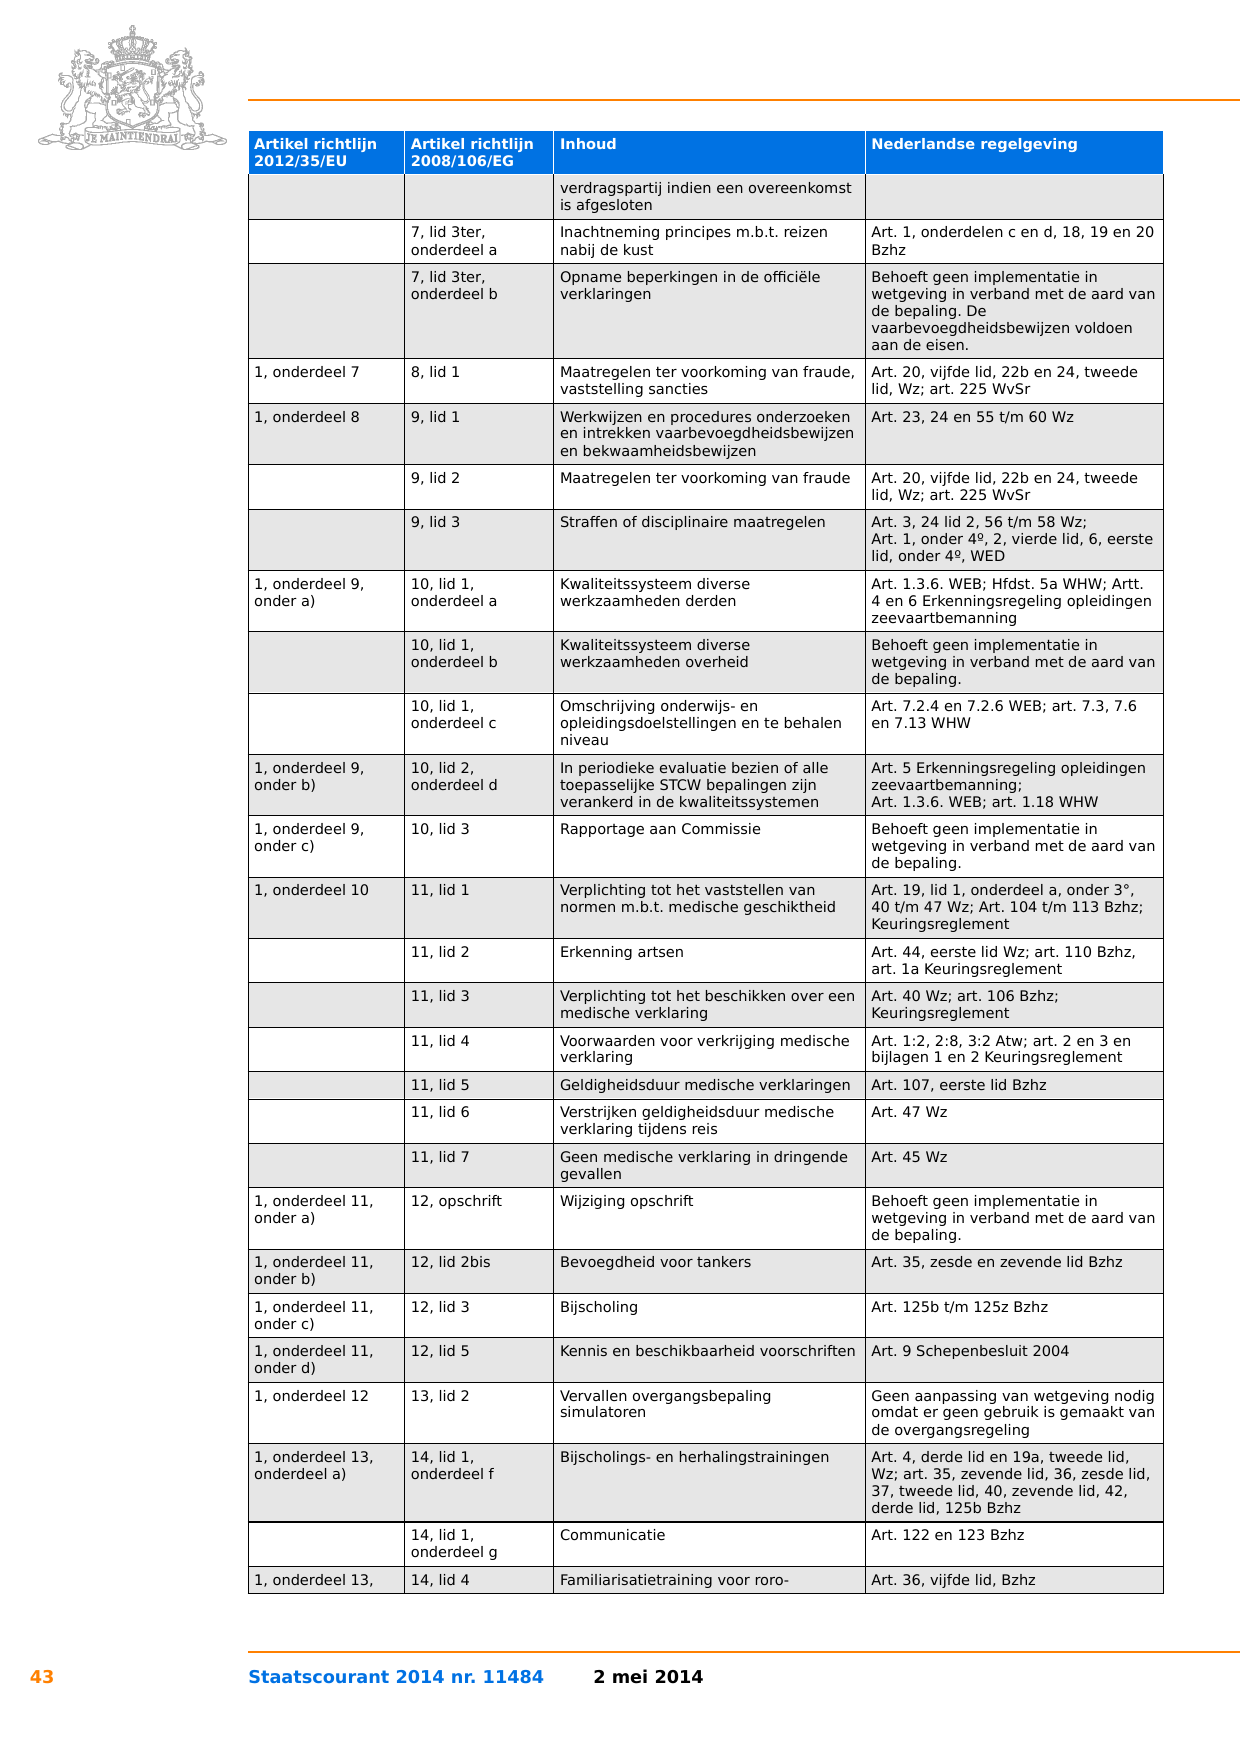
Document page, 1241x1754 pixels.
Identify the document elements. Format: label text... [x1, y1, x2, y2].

table_cell Bijscholing [554, 1294, 865, 1337]
table_cell Maatregelen ter voorkoming van fraude [554, 465, 865, 508]
picture [38, 25, 227, 150]
table_cell [249, 510, 404, 570]
table_cell Verstrijken geldigheidsduur medische verklaring tijdens reis [554, 1100, 865, 1143]
table_cell Geen aanpassing van wetgeving nodig omdat er geen gebruik is gemaakt van de overgangsregeling [866, 1383, 1163, 1443]
table_cell 11, lid 3 [405, 983, 553, 1027]
table_cell Opname beperkingen in de officiële verklaringen [554, 264, 865, 358]
table_cell [249, 1523, 404, 1566]
table_cell Art. 40 Wz; art. 106 Bzhz; Keuringsreglement [866, 983, 1163, 1027]
table_cell [249, 264, 404, 358]
table_cell Art. 1:2, 2:8, 3:2 Atw; art. 2 en 3 en bijlagen 1 en 2 Keuringsreglement [866, 1028, 1163, 1071]
table_cell 9, lid 1 [405, 404, 553, 464]
table_cell Art. 122 en 123 Bzhz [866, 1523, 1163, 1566]
table_cell Art. 47 Wz [866, 1100, 1163, 1143]
table_cell Verplichting tot het beschikken over een medische verklaring [554, 983, 865, 1027]
table_cell 1, onderdeel 11, onder a) [249, 1188, 404, 1248]
table_cell Behoeft geen implementatie in wetgeving in verband met de aard van de bepaling. [866, 1188, 1163, 1248]
table_cell Art. 4, derde lid en 19a, tweede lid, Wz; art. 35, zevende lid, 36, zesde lid, 37, tweede lid, 40, zevende lid, 42, derde lid, 125b Bzhz [866, 1444, 1163, 1521]
table_cell Art. 3, 24 lid 2, 56 t/m 58 Wz; Art. 1, onder 4º, 2, vierde lid, 6, eerste lid, onder 4º, WED [866, 510, 1163, 570]
table_cell 1, onderdeel 9, onder b) [249, 755, 404, 815]
table_cell In periodieke evaluatie bezien of alle toepasselijke STCW bepalingen zijn verankerd in de kwaliteitssystemen [554, 755, 865, 815]
table_cell Verplichting tot het vaststellen van normen m.b.t. medische geschiktheid [554, 878, 865, 938]
table_cell 7, lid 3ter, onderdeel b [405, 264, 553, 358]
table_cell [249, 465, 404, 508]
table_cell Kennis en beschikbaarheid voorschriften [554, 1338, 865, 1382]
table_cell [249, 939, 404, 982]
table_cell 10, lid 1, onderdeel b [405, 632, 553, 692]
table_cell 7, lid 3ter, onderdeel a [405, 220, 553, 263]
table_cell Erkenning artsen [554, 939, 865, 982]
table_cell Behoeft geen implementatie in wetgeving in verband met de aard van de bepaling. De vaarbevoegdheidsbewijzen voldoen aan de eisen. [866, 264, 1163, 358]
table_cell 13, lid 2 [405, 1383, 553, 1443]
table_cell 9, lid 2 [405, 465, 553, 508]
table_cell Art. 1, onderdelen c en d, 18, 19 en 20 Bzhz [866, 220, 1163, 263]
table_cell [249, 694, 404, 754]
table_cell [249, 1100, 404, 1143]
table_cell Bevoegdheid voor tankers [554, 1250, 865, 1293]
table_cell Bijscholings- en herhalingstrainingen [554, 1444, 865, 1521]
table_cell 1, onderdeel 9, onder c) [249, 816, 404, 877]
table_cell 1, onderdeel 11, onder d) [249, 1338, 404, 1382]
table_cell 11, lid 5 [405, 1072, 553, 1098]
table_cell Art. 36, vijfde lid, Bzhz [866, 1567, 1163, 1593]
table_cell 1, onderdeel 8 [249, 404, 404, 464]
table_cell Vervallen overgangsbepaling simulatoren [554, 1383, 865, 1443]
table_cell 1, onderdeel 12 [249, 1383, 404, 1443]
table_cell 14, lid 4 [405, 1567, 553, 1593]
table_cell Behoeft geen implementatie in wetgeving in verband met de aard van de bepaling. [866, 816, 1163, 877]
table_header Artikel richtlijn 2008/106/EG [405, 131, 553, 174]
table_cell Art. 35, zesde en zevende lid Bzhz [866, 1250, 1163, 1293]
table_cell Kwaliteitssysteem diverse werkzaamheden derden [554, 571, 865, 631]
table_cell Art. 7.2.4 en 7.2.6 WEB; art. 7.3, 7.6 en 7.13 WHW [866, 694, 1163, 754]
table_cell Art. 19, lid 1, onderdeel a, onder 3°, 40 t/m 47 Wz; Art. 104 t/m 113 Bzhz; Keuringsreglement [866, 878, 1163, 938]
table_cell 1, onderdeel 11, onder c) [249, 1294, 404, 1337]
table_cell 11, lid 7 [405, 1144, 553, 1187]
table_cell Rapportage aan Commissie [554, 816, 865, 877]
table_cell Behoeft geen implementatie in wetgeving in verband met de aard van de bepaling. [866, 632, 1163, 692]
table_cell Werkwijzen en procedures onderzoeken en intrekken vaarbevoegdheidsbewijzen en bekwaamheidsbewijzen [554, 404, 865, 464]
table_cell Geldigheidsduur medische verklaringen [554, 1072, 865, 1098]
table_cell 1, onderdeel 9, onder a) [249, 571, 404, 631]
table_cell Art. 9 Schepenbesluit 2004 [866, 1338, 1163, 1382]
table_cell [249, 983, 404, 1027]
table_cell Art. 20, vijfde lid, 22b en 24, tweede lid, Wz; art. 225 WvSr [866, 465, 1163, 508]
table_cell 1, onderdeel 10 [249, 878, 404, 938]
table_cell Inachtneming principes m.b.t. reizen nabij de kust [554, 220, 865, 263]
table_cell Geen medische verklaring in dringende gevallen [554, 1144, 865, 1187]
table_cell 10, lid 3 [405, 816, 553, 877]
table_cell Art. 20, vijfde lid, 22b en 24, tweede lid, Wz; art. 225 WvSr [866, 359, 1163, 403]
table_cell 12, lid 3 [405, 1294, 553, 1337]
table_cell [866, 175, 1163, 219]
table_cell 10, lid 1, onderdeel a [405, 571, 553, 631]
table_cell [249, 1144, 404, 1187]
table_cell 1, onderdeel 7 [249, 359, 404, 403]
table_cell 11, lid 2 [405, 939, 553, 982]
table_cell 14, lid 1, onderdeel f [405, 1444, 553, 1521]
table_cell Art. 23, 24 en 55 t/m 60 Wz [866, 404, 1163, 464]
table_cell 1, onderdeel 13, onderdeel a) [249, 1444, 404, 1521]
table_cell 1, onderdeel 13, [249, 1567, 404, 1593]
table_cell 11, lid 4 [405, 1028, 553, 1071]
table_cell Art. 125b t/m 125z Bzhz [866, 1294, 1163, 1337]
table_cell [249, 175, 404, 219]
table_cell 11, lid 6 [405, 1100, 553, 1143]
table_cell verdragspartij indien een overeenkomst is afgesloten [554, 175, 865, 219]
table_cell 9, lid 3 [405, 510, 553, 570]
table_header Artikel richtlijn 2012/35/EU [249, 131, 404, 174]
table_cell 10, lid 1, onderdeel c [405, 694, 553, 754]
table_cell Art. 45 Wz [866, 1144, 1163, 1187]
table_cell Omschrijving onderwijs- en opleidingsdoelstellingen en te behalen niveau [554, 694, 865, 754]
table_cell Straffen of disciplinaire maatregelen [554, 510, 865, 570]
table_cell 1, onderdeel 11, onder b) [249, 1250, 404, 1293]
table_cell [249, 1072, 404, 1098]
table_cell Voorwaarden voor verkrijging medische verklaring [554, 1028, 865, 1071]
table_header Nederlandse regelgeving [866, 131, 1163, 174]
table_cell Art. 1.3.6. WEB; Hfdst. 5a WHW; Artt. 4 en 6 Erkenningsregeling opleidingen zeevaartbemanning [866, 571, 1163, 631]
table_cell Maatregelen ter voorkoming van fraude, vaststelling sancties [554, 359, 865, 403]
table_cell Wijziging opschrift [554, 1188, 865, 1248]
table_cell 8, lid 1 [405, 359, 553, 403]
table_cell Art. 44, eerste lid Wz; art. 110 Bzhz, art. 1a Keuringsreglement [866, 939, 1163, 982]
table_cell [249, 220, 404, 263]
table_cell 14, lid 1, onderdeel g [405, 1523, 553, 1566]
table_cell [249, 1028, 404, 1071]
table_cell Kwaliteitssysteem diverse werkzaamheden overheid [554, 632, 865, 692]
table_cell Art. 5 Erkenningsregeling opleidingen zeevaartbemanning; Art. 1.3.6. WEB; art. 1.18 WHW [866, 755, 1163, 815]
table_cell 12, lid 2bis [405, 1250, 553, 1293]
table_cell Communicatie [554, 1523, 865, 1566]
table_cell Art. 107, eerste lid Bzhz [866, 1072, 1163, 1098]
table_cell 12, lid 5 [405, 1338, 553, 1382]
table_cell Familiarisatietraining voor roro- [554, 1567, 865, 1593]
table_cell [249, 632, 404, 692]
table_cell 12, opschrift [405, 1188, 553, 1248]
table_cell 10, lid 2, onderdeel d [405, 755, 553, 815]
table_header Inhoud [554, 131, 865, 174]
table_cell [405, 175, 553, 219]
table_cell 11, lid 1 [405, 878, 553, 938]
